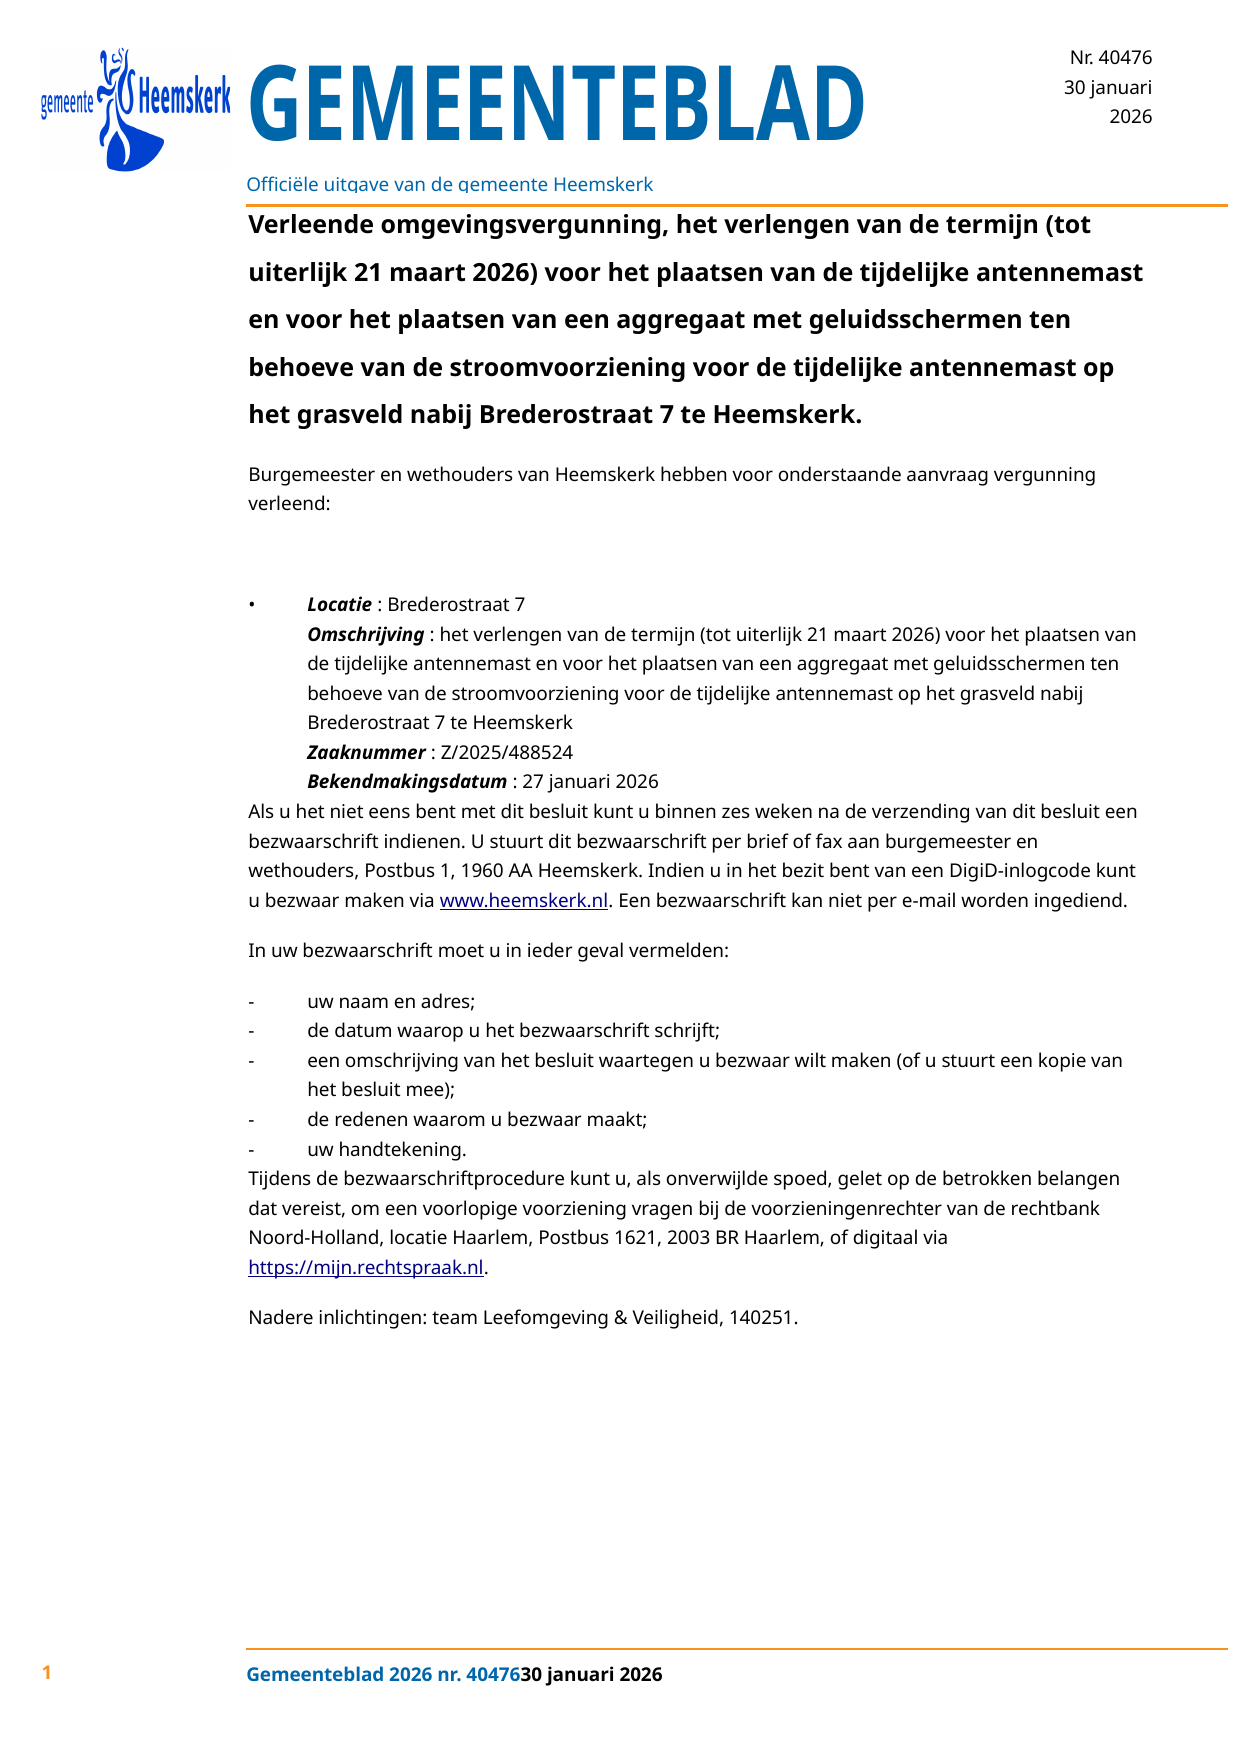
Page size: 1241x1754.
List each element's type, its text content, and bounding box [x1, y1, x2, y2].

list Bekendmakingsdatum : 27 januari 2026 [248, 769, 1152, 794]
list Zaaknummer : Z/2025/488524 [248, 739, 1152, 765]
text Burgemeester en wethouders van Heemskerk hebben voor onderstaande aanvraag vergunning verleend: [248, 461, 1152, 516]
text Verleende omgevingsvergunning, het verlengen van de termijn (tot uiterlijk 21 maart 2026) voor het plaatsen van de tijdelijke antennemast en voor het plaatsen van een aggregaat met geluidsschermen ten behoeve van de stroomvoorziening voor de tijdelijke antennemast op het grasveld nabij Brederostraat 7 te Heemskerk. [248, 207, 1152, 431]
list de redenen waarom u bezwaar maakt; [248, 1106, 1152, 1132]
text Als u het niet eens bent met dit besluit kunt u binnen zes weken na de verzending van dit besluit een bezwaarschrift indienen. U stuurt dit bezwaarschrift per brief of fax aan burgemeester en wethouders, Postbus 1, 1960 AA Heemskerk. Indien u in het bezit bent van een DigiD-inlogcode kunt u bezwaar maken via www.heemskerk.nl. Een bezwaarschrift kan niet per e-mail worden ingediend. [248, 798, 1152, 913]
list Omschrijving : het verlengen van de termijn (tot uiterlijk 21 maart 2026) voor het plaatsen van de tijdelijke antennemast en voor het plaatsen van een aggregaat met geluidsschermen ten behoeve van de stroomvoorziening voor de tijdelijke antennemast op het grasveld nabij Brederostraat 7 te Heemskerk [248, 621, 1152, 735]
list uw naam en adres; [248, 988, 1152, 1013]
list een omschrijving van het besluit waartegen u bezwaar wilt maken (of u stuurt een kopie van het besluit mee); [248, 1047, 1152, 1102]
picture [41, 47, 231, 172]
text In uw bezwaarschrift moet u in ieder geval vermelden: [248, 937, 1152, 963]
text Tijdens de bezwaarschriftprocedure kunt u, als onverwijlde spoed, gelet op de betrokken belangen dat vereist, om een voorlopige voorziening vragen bij de voorzieningenrechter van de rechtbank Noord-Holland, locatie Haarlem, Postbus 1621, 2003 BR Haarlem, of digitaal via https://mijn.rechtspraak.nl. [248, 1165, 1152, 1280]
list Locatie : Brederostraat 7 [248, 591, 1152, 617]
list de datum waarop u het bezwaarschrift schrijft; [248, 1017, 1152, 1043]
list uw handtekening. [248, 1136, 1152, 1161]
text Nadere inlichtingen: team Leefomgeving & Veiligheid, 140251. [248, 1304, 1152, 1330]
